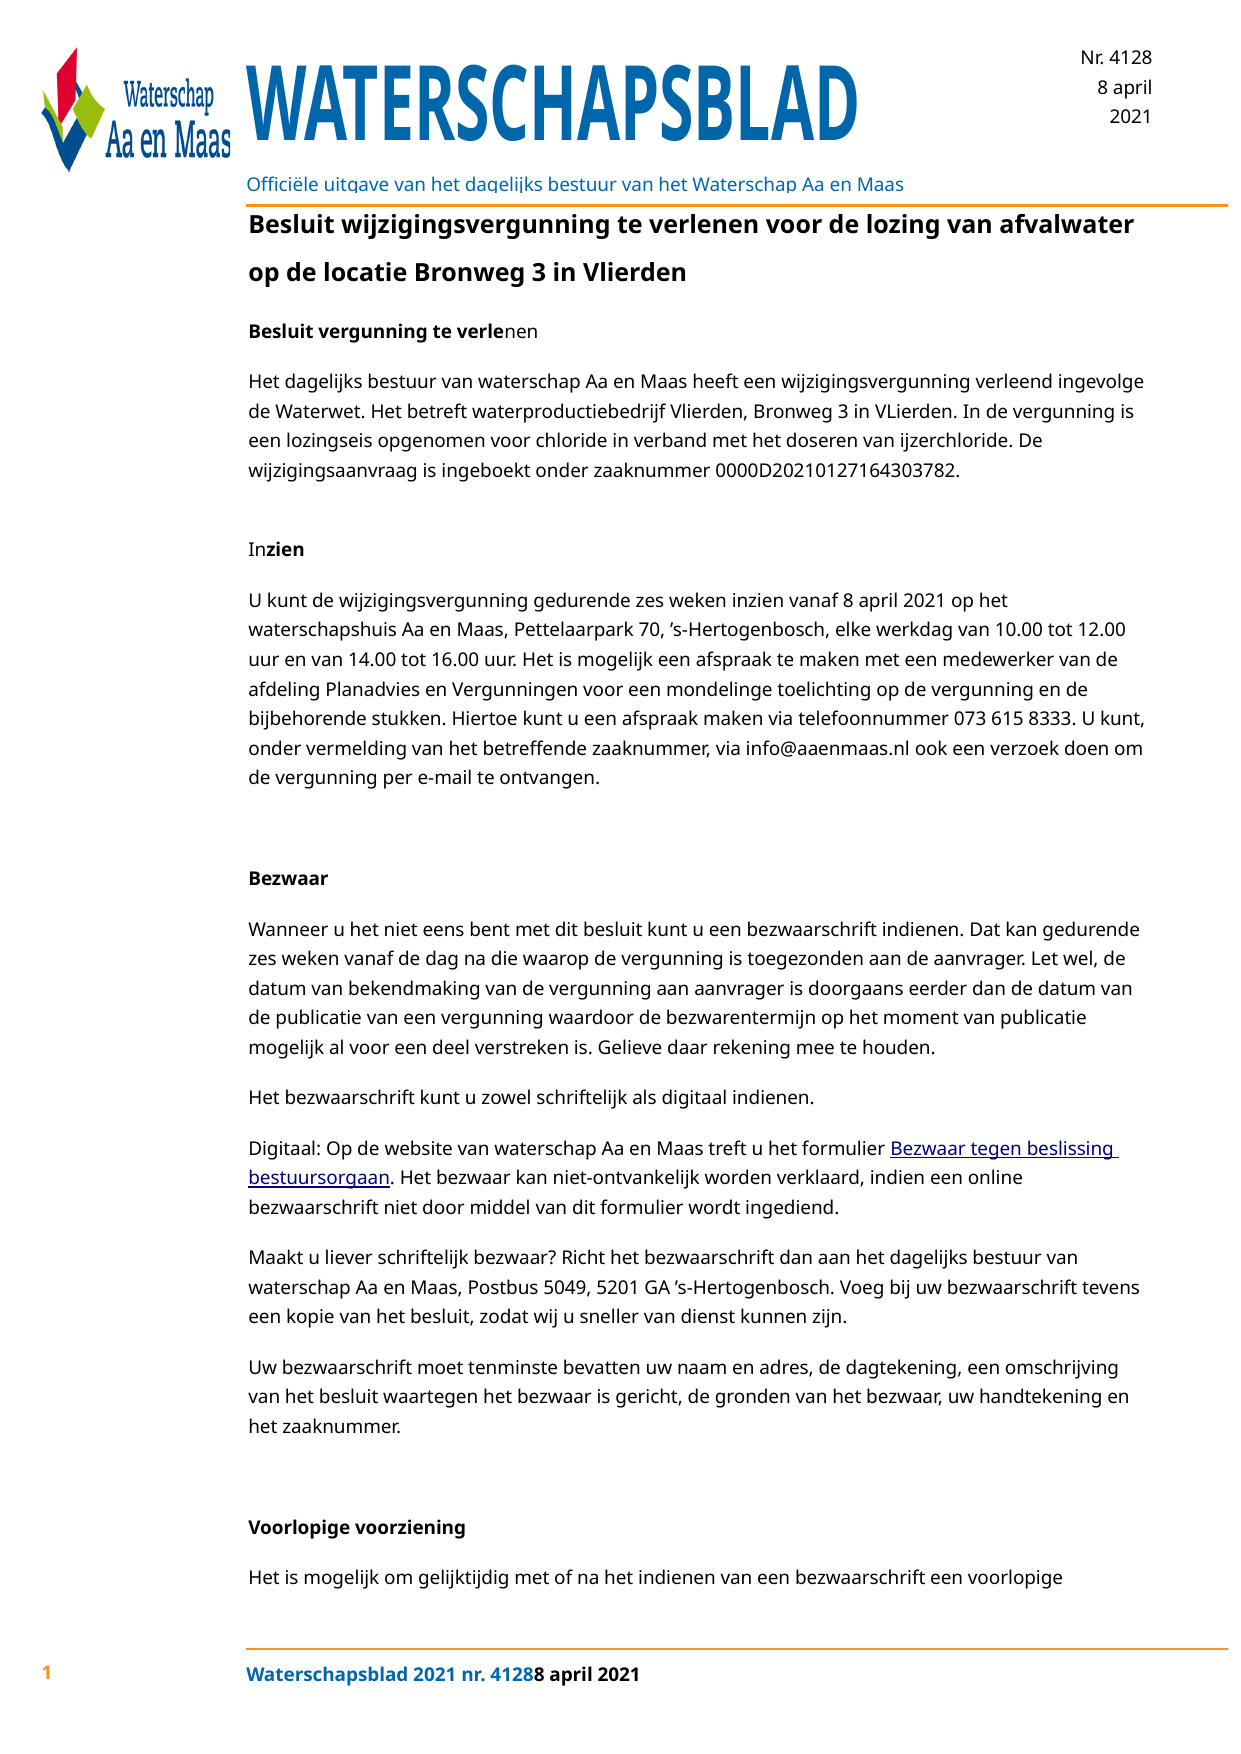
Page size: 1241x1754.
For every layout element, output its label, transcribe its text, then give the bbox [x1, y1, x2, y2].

text Inzien [248, 537, 1152, 562]
text Digitaal: Op de website van waterschap Aa en Maas treft u het formulier Bezwaar tegen beslissing bestuursorgaan. Het bezwaar kan niet-ontvankelijk worden verklaard, indien een online bezwaarschrift niet door middel van dit formulier wordt ingediend. [248, 1135, 1152, 1220]
text Het bezwaarschrift kunt u zowel schriftelijk als digitaal indienen. [248, 1084, 1152, 1110]
text U kunt de wijzigingsvergunning gedurende zes weken inzien vanaf 8 april 2021 op het waterschapshuis Aa en Maas, Pettelaarpark 70, ’s-Hertogenbosch, elke werkdag van 10.00 tot 12.00 uur en van 14.00 tot 16.00 uur. Het is mogelijk een afspraak te maken met een medewerker van de afdeling Planadvies en Vergunningen voor een mondelinge toelichting op de vergunning en de bijbehorende stukken. Hiertoe kunt u een afspraak maken via telefoonnummer 073 615 8333. U kunt, onder vermelding van het betreffende zaaknummer, via info@aaenmaas.nl ook een verzoek doen om de vergunning per e-mail te ontvangen. [248, 587, 1152, 790]
text Besluit vergunning te verlenen [248, 318, 1152, 344]
picture [41, 47, 231, 172]
text Het is mogelijk om gelijktijdig met of na het indienen van een bezwaarschrift een voorlopige [248, 1564, 1152, 1590]
table_header [248, 508, 1152, 533]
text Besluit wijzigingsvergunning te verlenen voor de lozing van afvalwater op de locatie Bronweg 3 in Vlierden [248, 207, 1152, 288]
text Bezwaar [248, 865, 1152, 891]
text Uw bezwaarschrift moet tenminste bevatten uw naam en adres, de dagtekening, een omschrijving van het besluit waartegen het bezwaar is gericht, de gronden van het bezwaar, uw handtekening en het zaaknummer. [248, 1354, 1152, 1439]
text Maakt u liever schriftelijk bezwaar? Richt het bezwaarschrift dan aan het dagelijks bestuur van waterschap Aa en Maas, Postbus 5049, 5201 GA ’s-Hertogenbosch. Voeg bij uw bezwaarschrift tevens een kopie van het besluit, zodat wij u sneller van dienst kunnen zijn. [248, 1244, 1152, 1329]
text Voorlopige voorziening [248, 1514, 1152, 1540]
text Het dagelijks bestuur van waterschap Aa en Maas heeft een wijzigingsvergunning verleend ingevolge de Waterwet. Het betreft waterproductiebedrijf Vlierden, Bronweg 3 in VLierden. In de vergunning is een lozingseis opgenomen voor chloride in verband met het doseren van ijzerchloride. De wijzigingsaanvraag is ingeboekt onder zaaknummer 0000D20210127164303782. [248, 368, 1152, 483]
text Wanneer u het niet eens bent met dit besluit kunt u een bezwaarschrift indienen. Dat kan gedurende zes weken vanaf de dag na die waarop de vergunning is toegezonden aan de aanvrager. Let wel, de datum van bekendmaking van de vergunning aan aanvrager is doorgaans eerder dan de datum van de publicatie van een vergunning waardoor de bezwarentermijn op het moment van publicatie mogelijk al voor een deel verstreken is. Gelieve daar rekening mee te houden. [248, 916, 1152, 1060]
